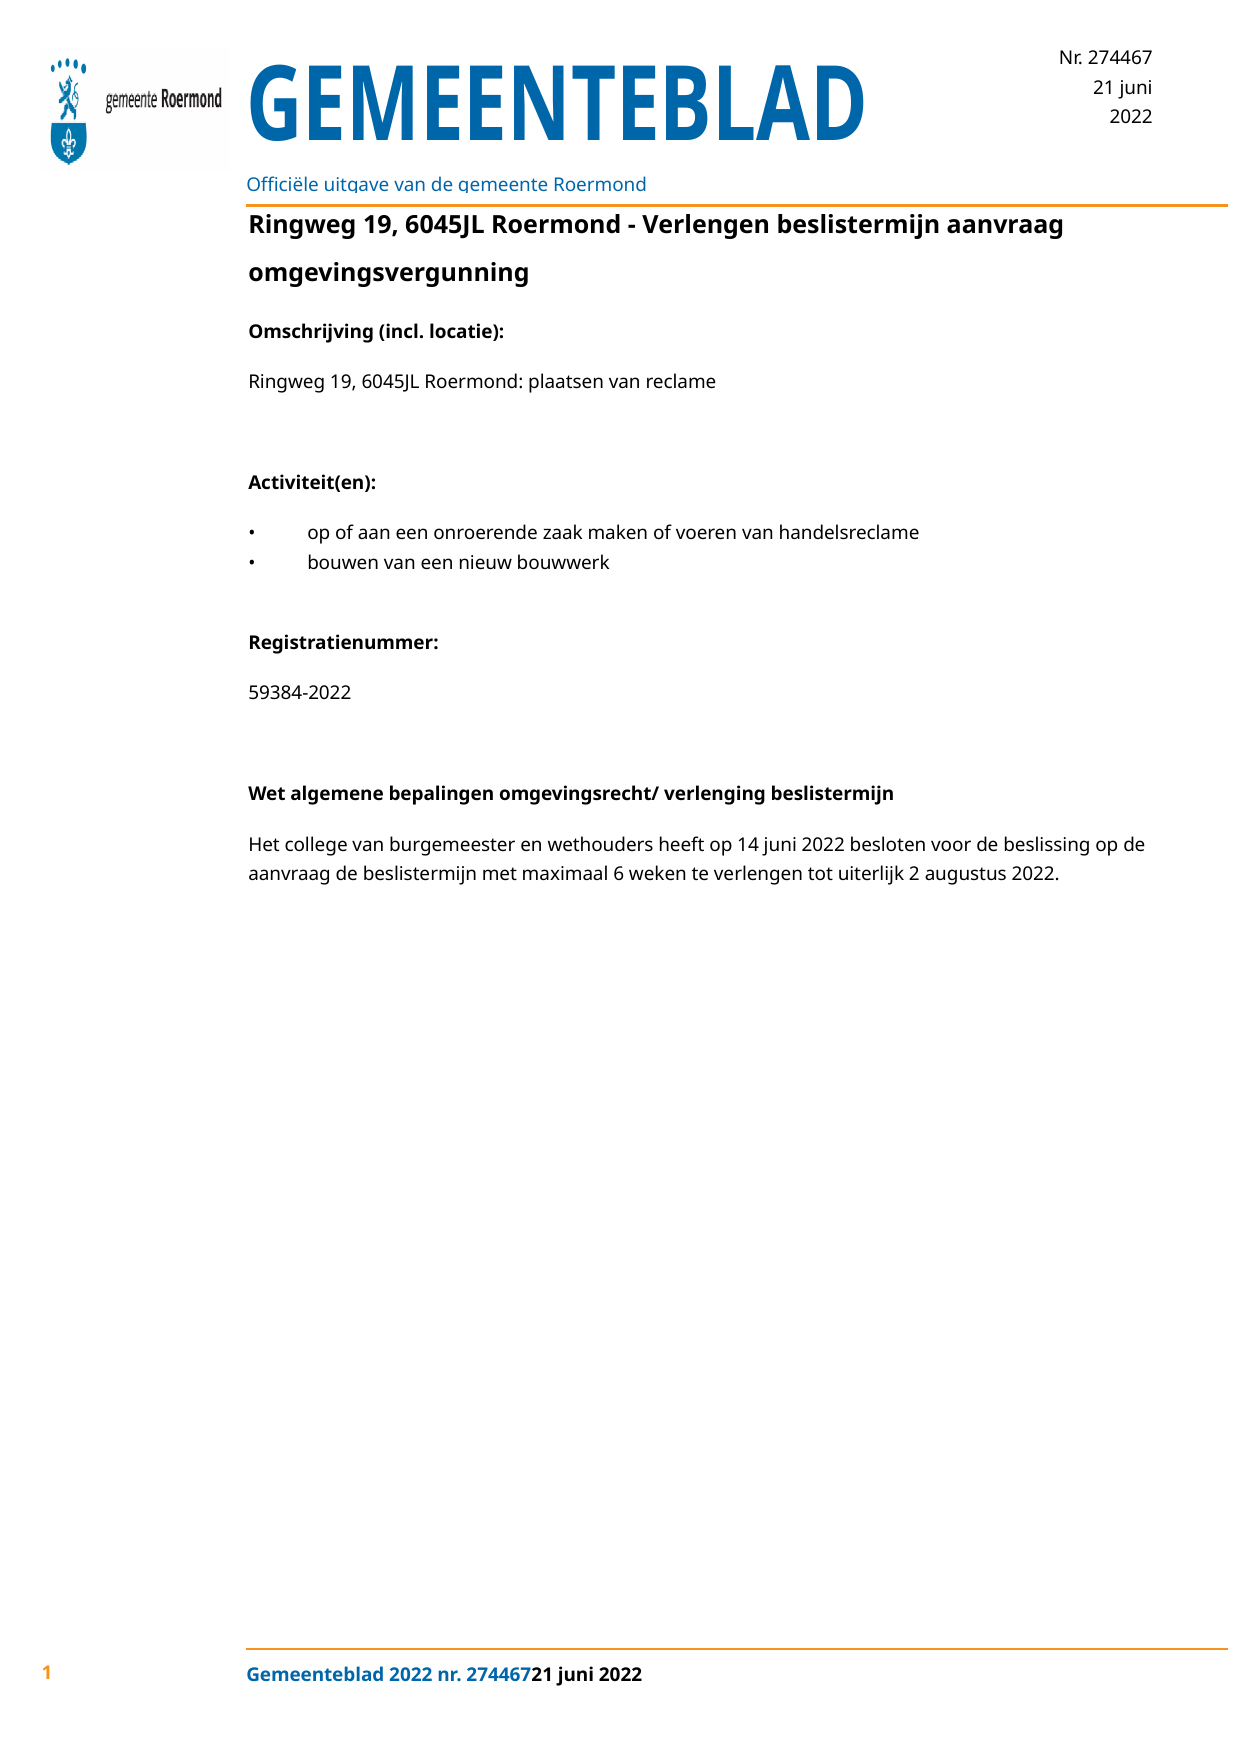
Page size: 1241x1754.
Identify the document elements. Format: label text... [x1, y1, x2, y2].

text Activiteit(en): [248, 469, 1152, 495]
text Het college van burgemeester en wethouders heeft op 14 juni 2022 besloten voor de beslissing op de aanvraag de beslistermijn met maximaal 6 weken te verlengen tot uiterlijk 2 augustus 2022. [248, 831, 1152, 886]
text Ringweg 19, 6045JL Roermond - Verlengen beslistermijn aanvraag omgevingsvergunning [248, 207, 1152, 288]
picture [41, 47, 231, 172]
list op of aan een onroerende zaak maken of voeren van handelsreclame [248, 519, 1152, 545]
list bouwen van een nieuw bouwwerk [248, 549, 1152, 575]
text 59384-2022 [248, 679, 1152, 705]
text Registratienummer: [248, 629, 1152, 655]
text Ringweg 19, 6045JL Roermond: plaatsen van reclame [248, 368, 1152, 394]
text Omschrijving (incl. locatie): [248, 318, 1152, 344]
text Wet algemene bepalingen omgevingsrecht/ verlenging beslistermijn [248, 780, 1152, 806]
